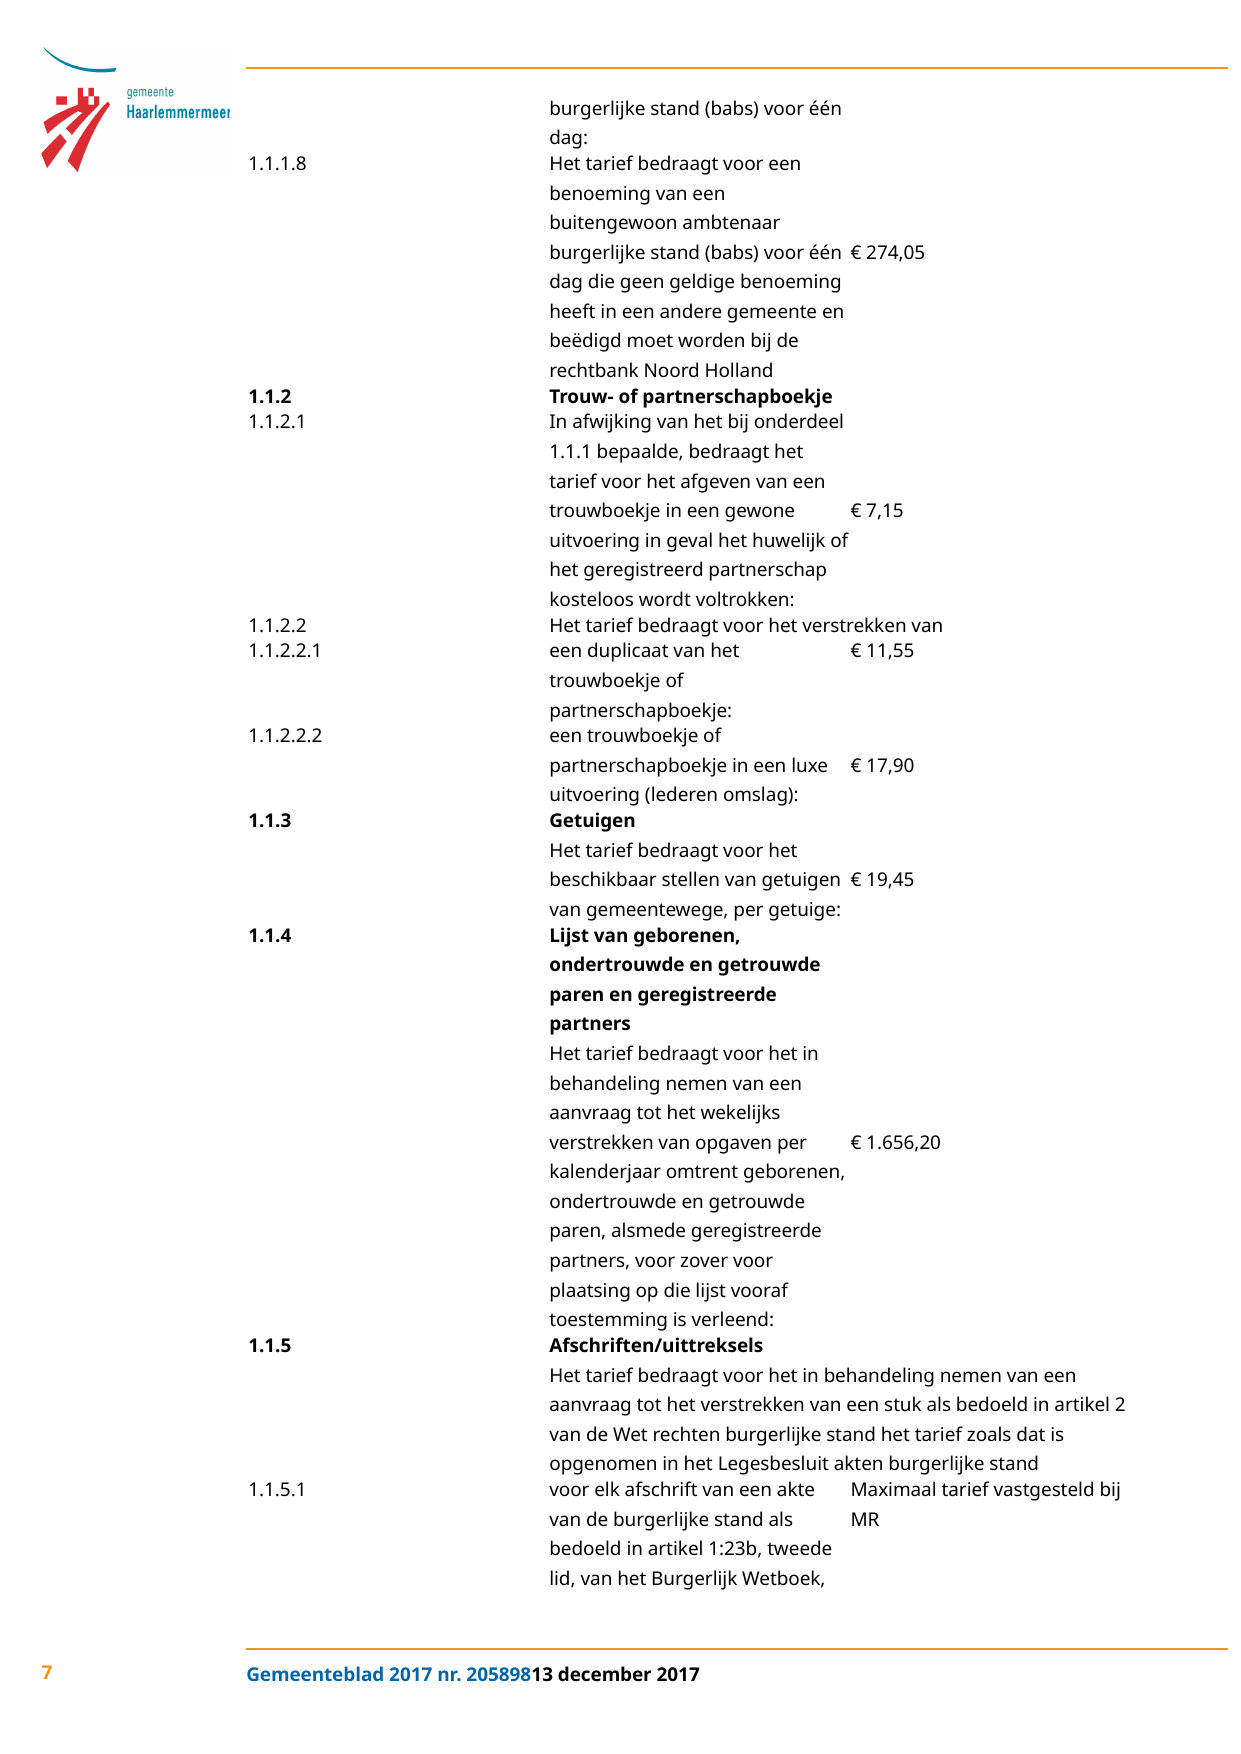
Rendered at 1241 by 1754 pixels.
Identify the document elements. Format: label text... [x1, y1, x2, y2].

table_cell 1.1.2.2 [248, 612, 549, 638]
table_cell Het tarief bedraagt voor een benoeming van een buitengewoon ambtenaar burgerlijke stand (babs) voor één dag die geen geldige benoeming heeft in een andere gemeente en beëdigd moet worden bij de rechtbank Noord Holland [549, 150, 850, 383]
table_cell voor elk afschrift van een akte van de burgerlijke stand als bedoeld in artikel 1:23b, tweede lid, van het Burgerlijk Wetboek, [549, 1476, 850, 1591]
table_cell € 7,15 [850, 409, 1152, 612]
table_cell een duplicaat van het trouwboekje of partnerschapboekje: [549, 638, 850, 722]
table_cell 1.1.2.2.2 [248, 723, 549, 807]
table_cell € 17,90 [850, 723, 1152, 807]
table_cell 1.1.2.1 [248, 409, 549, 612]
table_cell Getuigen Het tarief bedraagt voor het beschikbaar stellen van getuigen van gemeentewege, per getuige: [549, 808, 850, 922]
table_cell Afschriften/uittreksels Het tarief bedraagt voor het in behandeling nemen van een aanvraag tot het verstrekken van een stuk als bedoeld in artikel 2 van de Wet rechten burgerlijke stand het tarief zoals dat is opgenomen in het Legesbesluit akten burgerlijke stand [549, 1332, 1152, 1476]
picture [41, 47, 231, 172]
table_cell In afwijking van het bij onderdeel 1.1.1 bepaalde, bedraagt het tarief voor het afgeven van een trouwboekje in een gewone uitvoering in geval het huwelijk of het geregistreerd partnerschap kosteloos wordt voltrokken: [549, 409, 850, 612]
table_cell Lijst van geborenen, ondertrouwde en getrouwde paren en geregistreerde partners Het tarief bedraagt voor het in behandeling nemen van een aanvraag tot het wekelijks verstrekken van opgaven per kalenderjaar omtrent geborenen, ondertrouwde en getrouwde paren, alsmede geregistreerde partners, voor zover voor plaatsing op die lijst vooraf toestemming is verleend: [549, 922, 850, 1332]
table_cell 1.1.5 [248, 1332, 549, 1476]
table_cell Trouw- of partnerschapboekje [549, 383, 1152, 409]
table_cell een trouwboekje of partnerschapboekje in een luxe uitvoering (lederen omslag): [549, 723, 850, 807]
table_cell 1.1.5.1 [248, 1476, 549, 1591]
table_cell Het tarief bedraagt voor het verstrekken van [549, 612, 1152, 638]
table_cell € 19,45 [850, 808, 1152, 922]
table_cell [248, 95, 549, 150]
table_cell € 11,55 [850, 638, 1152, 722]
table_cell 1.1.1.8 [248, 150, 549, 383]
table_cell [850, 95, 1152, 150]
table_cell 1.1.4 [248, 922, 549, 1332]
table_cell 1.1.2 [248, 383, 549, 409]
table_cell € 274,05 [850, 150, 1152, 383]
table_cell Maximaal tarief vastgesteld bij MR [850, 1476, 1152, 1591]
table_cell 1.1.3 [248, 808, 549, 922]
table_cell € 1.656,20 [850, 922, 1152, 1332]
table_cell 1.1.2.2.1 [248, 638, 549, 722]
table_cell burgerlijke stand (babs) voor één dag: [549, 95, 850, 150]
